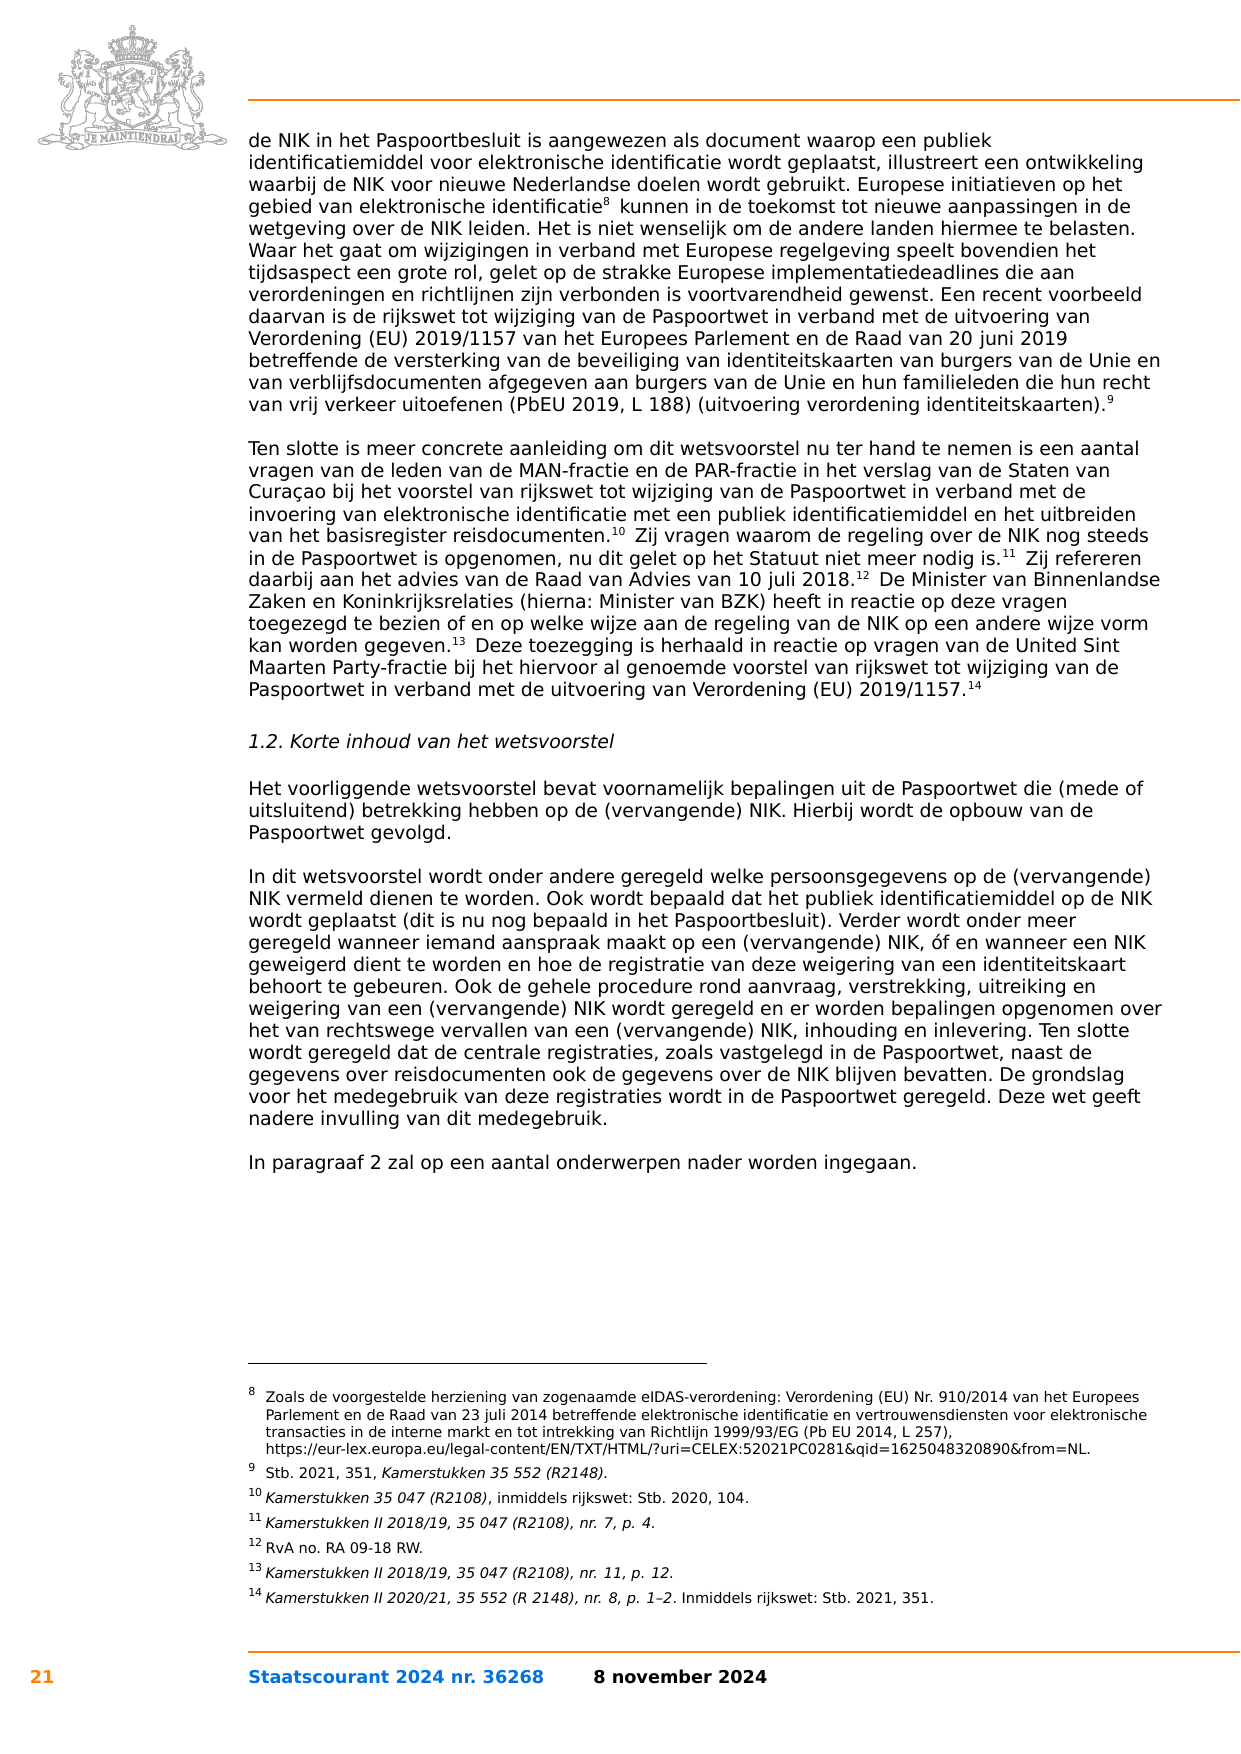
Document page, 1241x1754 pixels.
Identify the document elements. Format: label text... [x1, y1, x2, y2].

subtitle 1.2. Korte inhoud van het wetsvoorstel [248, 731, 1163, 753]
text In dit wetsvoorstel wordt onder andere geregeld welke persoonsgegevens op de (vervangende) NIK vermeld dienen te worden. Ook wordt bepaald dat het publiek identificatiemiddel op de NIK wordt geplaatst (dit is nu nog bepaald in het Paspoortbesluit). Verder wordt onder meer geregeld wanneer iemand aanspraak maakt op een (vervangende) NIK, óf en wanneer een NIK geweigerd dient te worden en hoe de registratie van deze weigering van een identiteitskaart behoort te gebeuren. Ook de gehele procedure rond aanvraag, verstrekking, uitreiking en weigering van een (vervangende) NIK wordt geregeld en er worden bepalingen opgenomen over het van rechtswege vervallen van een (vervangende) NIK, inhouding en inlevering. Ten slotte wordt geregeld dat de centrale registraties, zoals vastgelegd in de Paspoortwet, naast de gegevens over reisdocumenten ook de gegevens over de NIK blijven bevatten. De grondslag voor het medegebruik van deze registraties wordt in de Paspoortwet geregeld. Deze wet geeft nadere invulling van dit medegebruik. [248, 866, 1163, 1130]
text Ten slotte is meer concrete aanleiding om dit wetsvoorstel nu ter hand te nemen is een aantal vragen van de leden van de MAN-fractie en de PAR-fractie in het verslag van de Staten van Curaçao bij het voorstel van rijkswet tot wijziging van de Paspoortwet in verband met de invoering van elektronische identificatie met een publiek identificatiemiddel en het uitbreiden van het basisregister reisdocumenten. Zij vragen waarom de regeling over de NIK nog steeds in de Paspoortwet is opgenomen, nu dit gelet op het Statuut niet meer nodig is. Zij refereren daarbij aan het advies van de Raad van Advies van 10 juli 2018. De Minister van Binnenlandse Zaken en Koninkrijksrelaties (hierna: Minister van BZK) heeft in reactie op deze vragen toegezegd te bezien of en op welke wijze aan de regeling van de NIK op een andere wijze vorm kan worden gegeven. Deze toezegging is herhaald in reactie op vragen van de United Sint Maarten Party-fractie bij het hiervoor al genoemde voorstel van rijkswet tot wijziging van de Paspoortwet in verband met de uitvoering van Verordening (EU) 2019/1157. [248, 437, 1163, 701]
text Zoals de voorgestelde herziening van zogenaamde eIDAS-verordening: Verordening (EU) Nr. 910/2014 van het Europees Parlement en de Raad van 23 juli 2014 betreffende elektronische identificatie en vertrouwensdiensten voor elektronische transacties in de interne markt en tot intrekking van Richtlijn 1999/93/EG (Pb EU 2014, L 257), https://eur-lex.europa.eu/legal-content/EN/TXT/HTML/?uri=CELEX:52021PC0281&qid=1625048320890&from=NL. [248, 1385, 1163, 1458]
text RvA no. RA 09-18 RW. [248, 1536, 1163, 1558]
text Kamerstukken II 2018/19, 35 047 (R2108), nr. 11, p. 12. [248, 1561, 1163, 1583]
text de NIK in het Paspoortbesluit is aangewezen als document waarop een publiek identificatiemiddel voor elektronische identificatie wordt geplaatst, illustreert een ontwikkeling waarbij de NIK voor nieuwe Nederlandse doelen wordt gebruikt. Europese initiatieven op het gebied van elektronische identificatie kunnen in de toekomst tot nieuwe aanpassingen in de wetgeving over de NIK leiden. Het is niet wenselijk om de andere landen hiermee te belasten. Waar het gaat om wijzigingen in verband met Europese regelgeving speelt bovendien het tijdsaspect een grote rol, gelet op de strakke Europese implementatiedeadlines die aan verordeningen en richtlijnen zijn verbonden is voortvarendheid gewenst. Een recent voorbeeld daarvan is de rijkswet tot wijziging van de Paspoortwet in verband met de uitvoering van Verordening (EU) 2019/1157 van het Europees Parlement en de Raad van 20 juni 2019 betreffende de versterking van de beveiliging van identiteitskaarten van burgers van de Unie en van verblijfsdocumenten afgegeven aan burgers van de Unie en hun familieleden die hun recht van vrij verkeer uitoefenen (PbEU 2019, L 188) (uitvoering verordening identiteitskaarten). [248, 130, 1163, 416]
text Kamerstukken 35 047 (R2108), inmiddels rijkswet: Stb. 2020, 104. [248, 1486, 1163, 1508]
text Kamerstukken II 2020/21, 35 552 (R 2148), nr. 8, p. 1–2. Inmiddels rijkswet: Stb. 2021, 351. [248, 1586, 1163, 1608]
text Stb. 2021, 351, Kamerstukken 35 552 (R2148). [248, 1461, 1163, 1483]
text Kamerstukken II 2018/19, 35 047 (R2108), nr. 7, p. 4. [248, 1511, 1163, 1533]
text In paragraaf 2 zal op een aantal onderwerpen nader worden ingegaan. [248, 1152, 1163, 1174]
text Het voorliggende wetsvoorstel bevat voornamelijk bepalingen uit de Paspoortwet die (mede of uitsluitend) betrekking hebben op de (vervangende) NIK. Hierbij wordt de opbouw van de Paspoortwet gevolgd. [248, 778, 1163, 844]
picture [38, 25, 227, 150]
